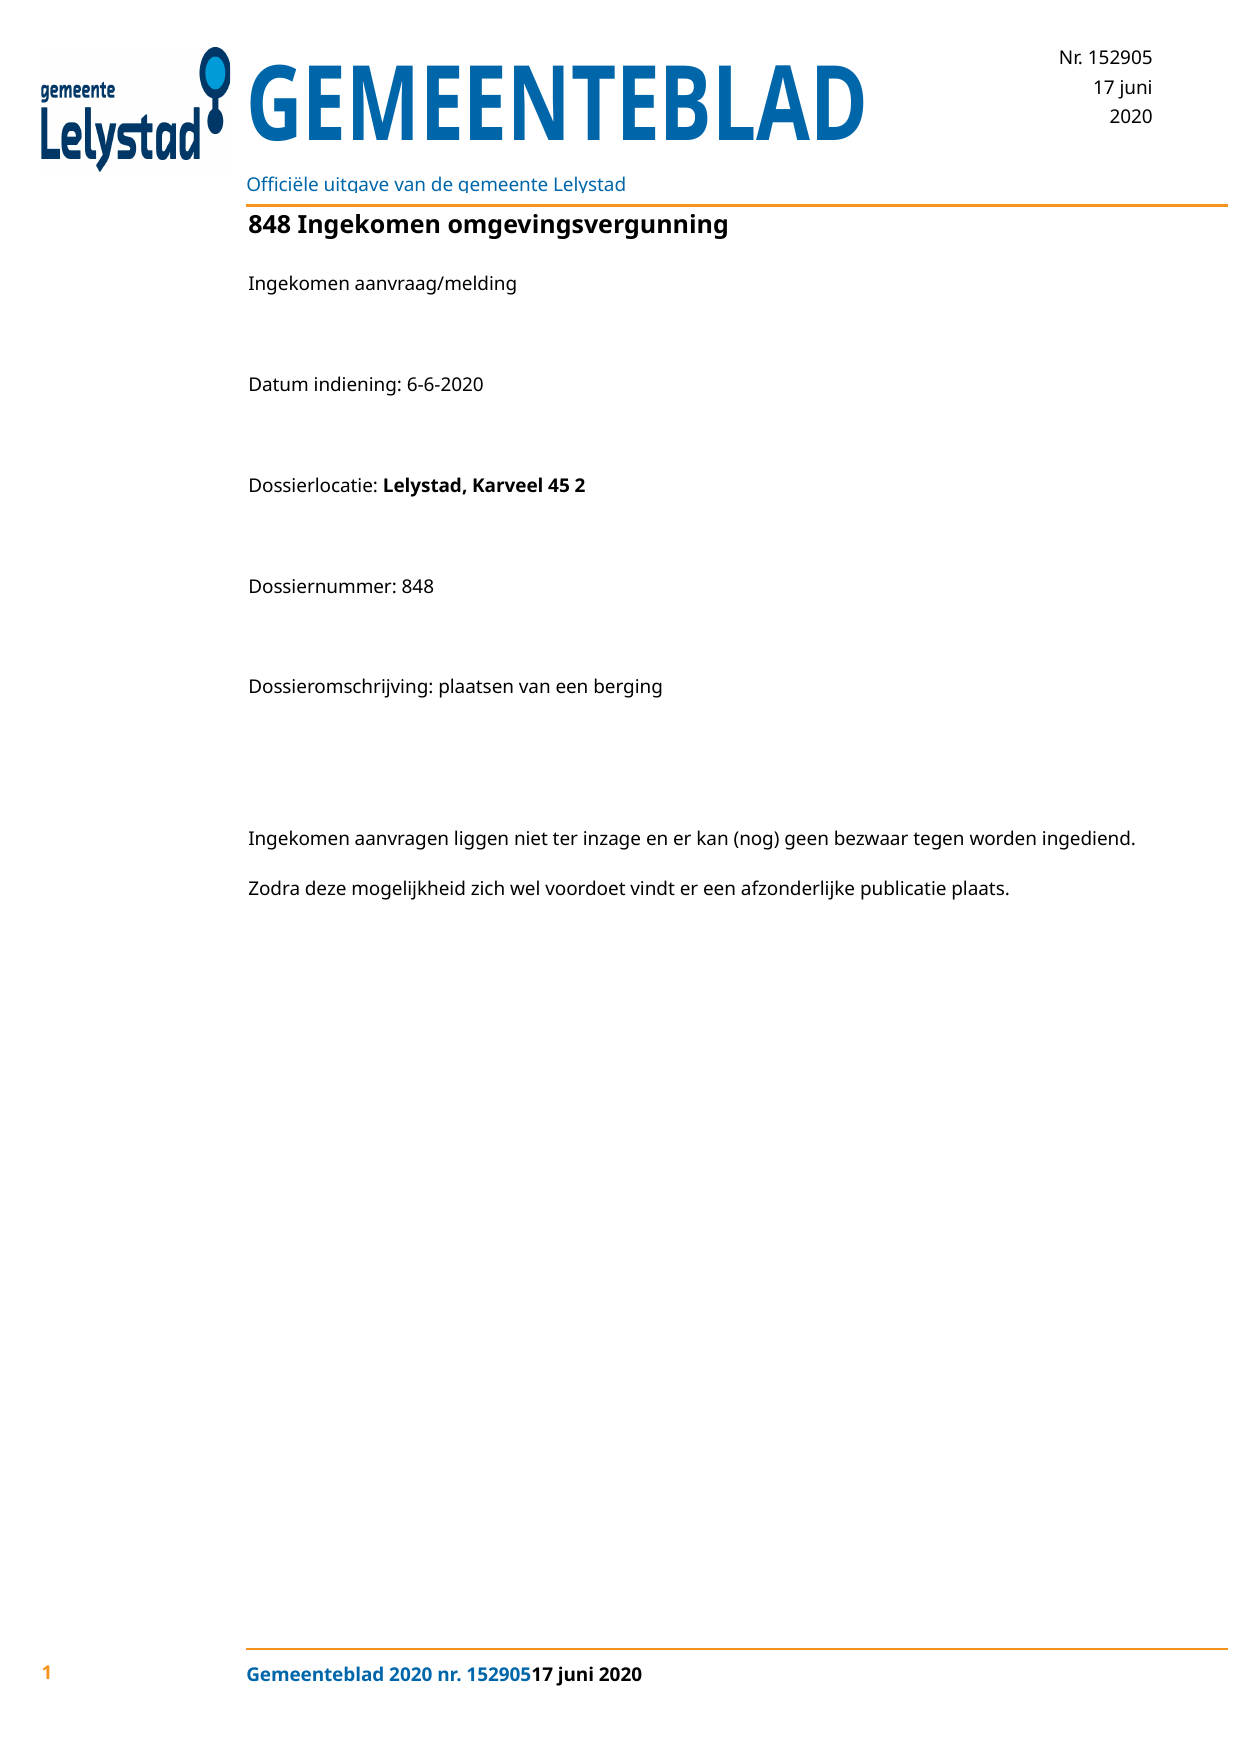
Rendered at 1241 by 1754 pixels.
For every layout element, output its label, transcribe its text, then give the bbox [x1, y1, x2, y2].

text Ingekomen aanvraag/melding [248, 270, 1152, 296]
text Dossiernummer: 848 [248, 573, 1152, 598]
picture [41, 47, 231, 172]
text Ingekomen aanvragen liggen niet ter inzage en er kan (nog) geen bezwaar tegen worden ingediend. [248, 825, 1152, 851]
text Zodra deze mogelijkheid zich wel voordoet vindt er een afzonderlijke publicatie plaats. [248, 875, 1152, 901]
text Dossierlocatie: Lelystad, Karveel 45 2 [248, 472, 1152, 498]
text Datum indiening: 6-6-2020 [248, 371, 1152, 397]
text 848 Ingekomen omgevingsvergunning [248, 207, 1152, 241]
text Dossieromschrijving: plaatsen van een berging [248, 674, 1152, 699]
